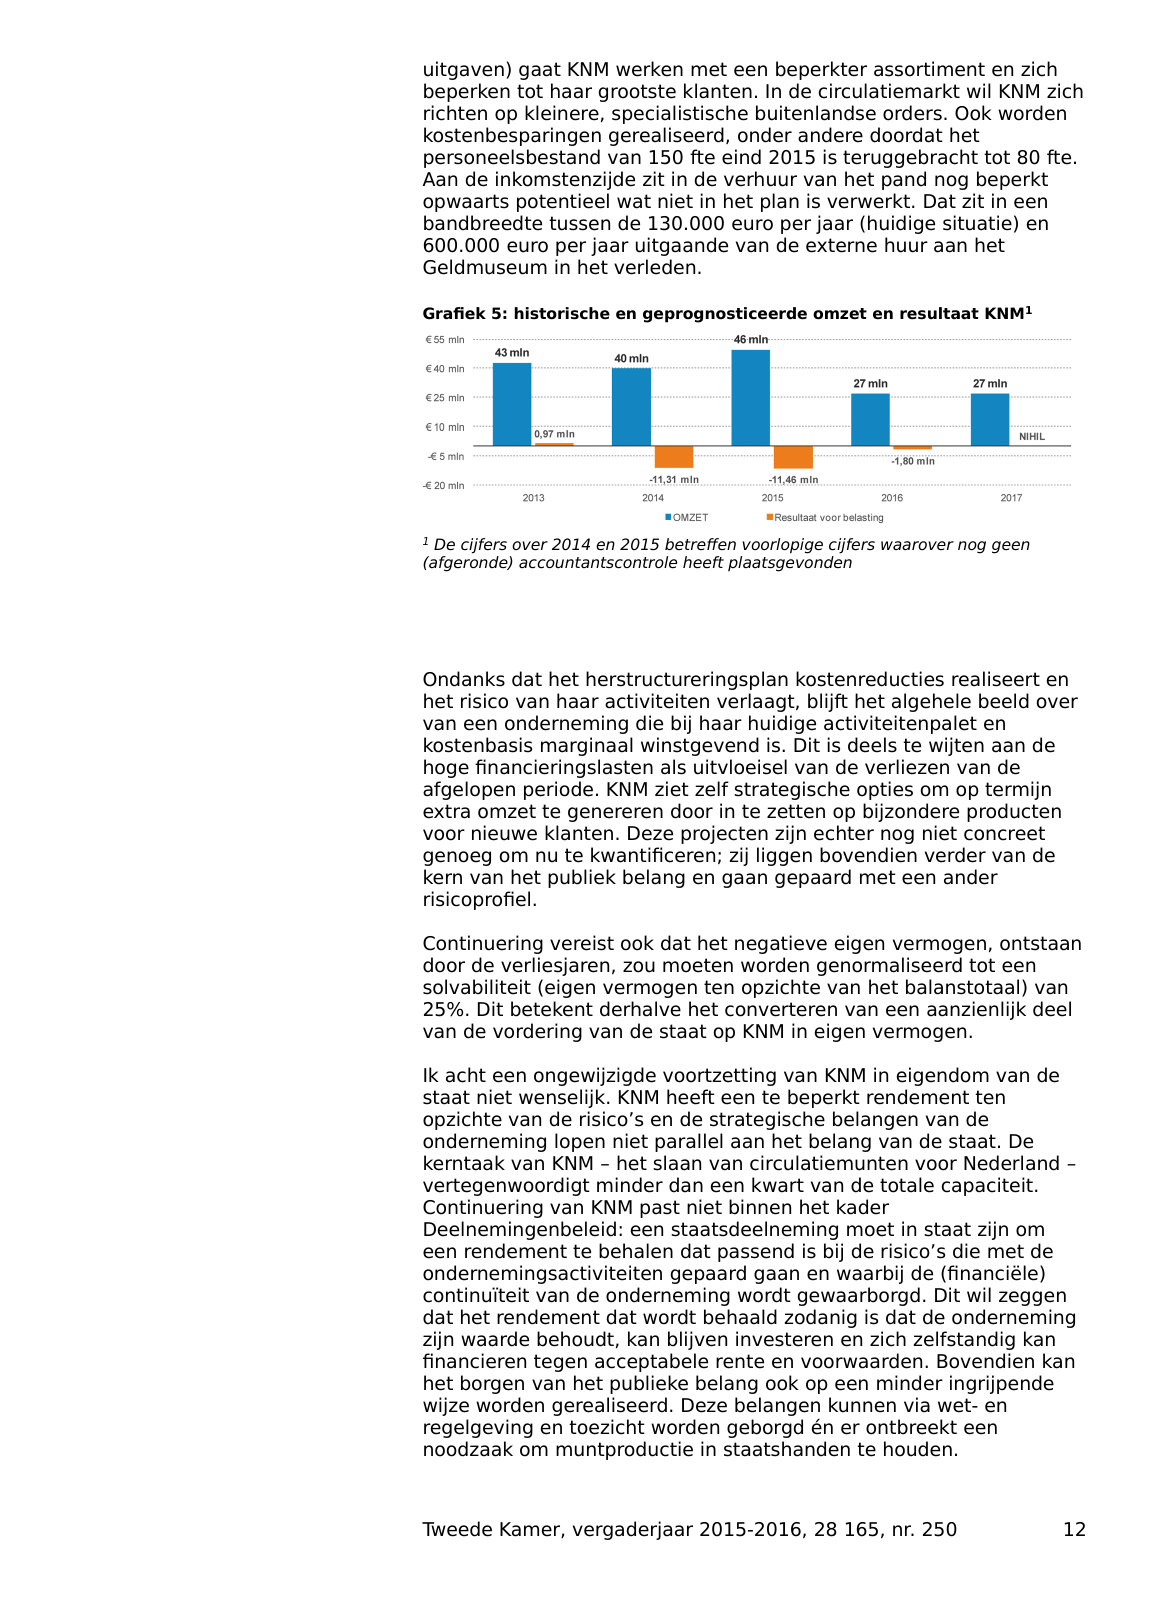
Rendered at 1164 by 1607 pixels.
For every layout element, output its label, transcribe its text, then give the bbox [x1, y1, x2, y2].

text uitgaven) gaat KNM werken met een beperkter assortiment en zich beperken tot haar grootste klanten. In de circulatiemarkt wil KNM zich richten op kleinere, specialistische buitenlandse orders. Ook worden kostenbesparingen gerealiseerd, onder andere doordat het personeelsbestand van 150 fte eind 2015 is teruggebracht tot 80 fte. Aan de inkomstenzijde zit in de verhuur van het pand nog beperkt opwaarts potentieel wat niet in het plan is verwerkt. Dat zit in een bandbreedte tussen de 130.000 euro per jaar (huidige situatie) en 600.000 euro per jaar uitgaande van de externe huur aan het Geldmuseum in het verleden. [422, 59, 1087, 279]
text Grafiek 5: historische en geprognosticeerde omzet en resultaat KNM1 [422, 305, 1072, 323]
text Ondanks dat het herstructureringsplan kostenreducties realiseert en het risico van haar activiteiten verlaagt, blijft het algehele beeld over van een onderneming die bij haar huidige activiteitenpalet en kostenbasis marginaal winstgevend is. Dit is deels te wijten aan de hoge financieringslasten als uitvloeisel van de verliezen van de afgelopen periode. KNM ziet zelf strategische opties om op termijn extra omzet te genereren door in te zetten op bijzondere producten voor nieuwe klanten. Deze projecten zijn echter nog niet concreet genoeg om nu te kwantificeren; zij liggen bovendien verder van de kern van het publiek belang en gaan gepaard met een ander risicoprofiel. [422, 669, 1087, 911]
picture [422, 334, 1072, 524]
text Ik acht een ongewijzigde voortzetting van KNM in eigendom van de staat niet wenselijk. KNM heeft een te beperkt rendement ten opzichte van de risico’s en de strategische belangen van de onderneming lopen niet parallel aan het belang van de staat. De kerntaak van KNM – het slaan van circulatiemunten voor Nederland – vertegenwoordigt minder dan een kwart van de totale capaciteit. Continuering van KNM past niet binnen het kader Deelnemingenbeleid: een staatsdeelneming moet in staat zijn om een rendement te behalen dat passend is bij de risico’s die met de ondernemingsactiviteiten gepaard gaan en waarbij de (financiële) continuïteit van de onderneming wordt gewaarborgd. Dit wil zeggen dat het rendement dat wordt behaald zodanig is dat de onderneming zijn waarde behoudt, kan blijven investeren en zich zelfstandig kan financieren tegen acceptabele rente en voorwaarden. Bovendien kan het borgen van het publieke belang ook op een minder ingrijpende wijze worden gerealiseerd. Deze belangen kunnen via wet- en regelgeving en toezicht worden geborgd én er ontbreekt een noodzaak om muntproductie in staatshanden te houden. [422, 1065, 1087, 1461]
text Continuering vereist ook dat het negatieve eigen vermogen, ontstaan door de verliesjaren, zou moeten worden genormaliseerd tot een solvabiliteit (eigen vermogen ten opzichte van het balanstotaal) van 25%. Dit betekent derhalve het converteren van een aanzienlijk deel van de vordering van de staat op KNM in eigen vermogen. [422, 933, 1087, 1043]
text 1 De cijfers over 2014 en 2015 betreffen voorlopige cijfers waarover nog geen (afgeronde) accountantscontrole heeft plaatsgevonden [422, 536, 1072, 572]
